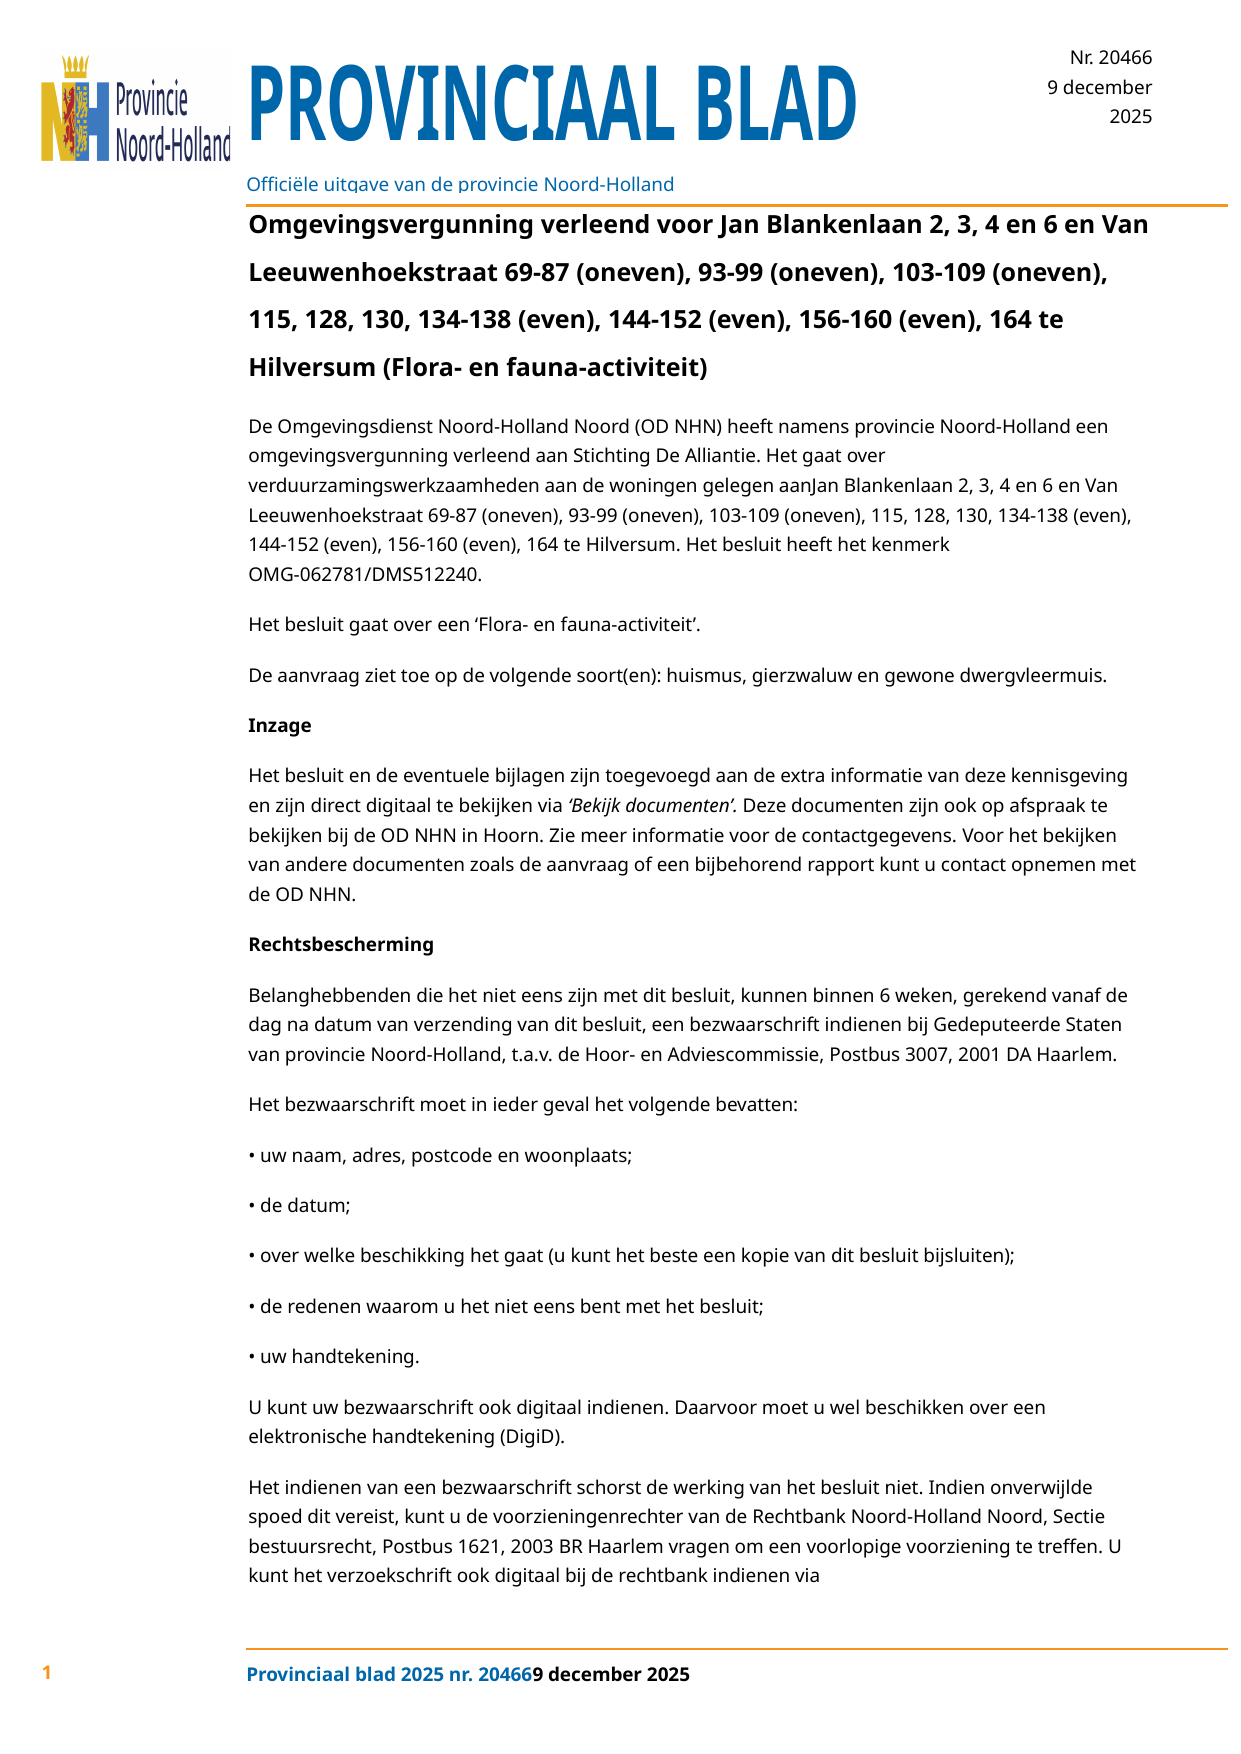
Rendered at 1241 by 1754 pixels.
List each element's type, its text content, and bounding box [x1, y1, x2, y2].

text • de redenen waarom u het niet eens bent met het besluit; [248, 1293, 1152, 1319]
text Rechtsbescherming [248, 931, 1152, 957]
text • over welke beschikking het gaat (u kunt het beste een kopie van dit besluit bijsluiten); [248, 1243, 1152, 1268]
picture [41, 47, 231, 172]
text De aanvraag ziet toe op de volgende soort(en): huismus, gierzwaluw en gewone dwergvleermuis. [248, 662, 1152, 688]
text Het besluit gaat over een ‘Flora- en fauna-activiteit’. [248, 611, 1152, 637]
text Het besluit en de eventuele bijlagen zijn toegevoegd aan de extra informatie van deze kennisgeving en zijn direct digitaal te bekijken via ‘Bekijk documenten’. Deze documenten zijn ook op afspraak te bekijken bij de OD NHN in Hoorn. Zie meer informatie voor de contactgegevens. Voor het bekijken van andere documenten zoals de aanvraag of een bijbehorend rapport kunt u contact opnemen met de OD NHN. [248, 763, 1152, 907]
text Het bezwaarschrift moet in ieder geval het volgende bevatten: [248, 1091, 1152, 1117]
text • de datum; [248, 1192, 1152, 1218]
text De Omgevingsdienst Noord-Holland Noord (OD NHN) heeft namens provincie Noord-Holland een omgevingsvergunning verleend aan Stichting De Alliantie. Het gaat over verduurzamingswerkzaamheden aan de woningen gelegen aanJan Blankenlaan 2, 3, 4 en 6 en Van Leeuwenhoekstraat 69-87 (oneven), 93-99 (oneven), 103-109 (oneven), 115, 128, 130, 134-138 (even), 144-152 (even), 156-160 (even), 164 te Hilversum. Het besluit heeft het kenmerk OMG-062781/DMS512240. [248, 413, 1152, 587]
text Omgevingsvergunning verleend voor Jan Blankenlaan 2, 3, 4 en 6 en Van Leeuwenhoekstraat 69-87 (oneven), 93-99 (oneven), 103-109 (oneven), 115, 128, 130, 134-138 (even), 144-152 (even), 156-160 (even), 164 te Hilversum (Flora- en fauna-activiteit) [248, 207, 1152, 384]
text Belanghebbenden die het niet eens zijn met dit besluit, kunnen binnen 6 weken, gerekend vanaf de dag na datum van verzending van dit besluit, een bezwaarschrift indienen bij Gedeputeerde Staten van provincie Noord-Holland, t.a.v. de Hoor- en Adviescommissie, Postbus 3007, 2001 DA Haarlem. [248, 982, 1152, 1067]
text • uw handtekening. [248, 1343, 1152, 1369]
text • uw naam, adres, postcode en woonplaats; [248, 1142, 1152, 1168]
text Inzage [248, 712, 1152, 738]
text Het indienen van een bezwaarschrift schorst de werking van het besluit niet. Indien onverwijlde spoed dit vereist, kunt u de voorzieningenrechter van de Rechtbank Noord-Holland Noord, Sectie bestuursrecht, Postbus 1621, 2003 BR Haarlem vragen om een voorlopige voorziening te treffen. U kunt het verzoekschrift ook digitaal bij de rechtbank indienen via [248, 1474, 1152, 1588]
text U kunt uw bezwaarschrift ook digitaal indienen. Daarvoor moet u wel beschikken over een elektronische handtekening (DigiD). [248, 1394, 1152, 1449]
